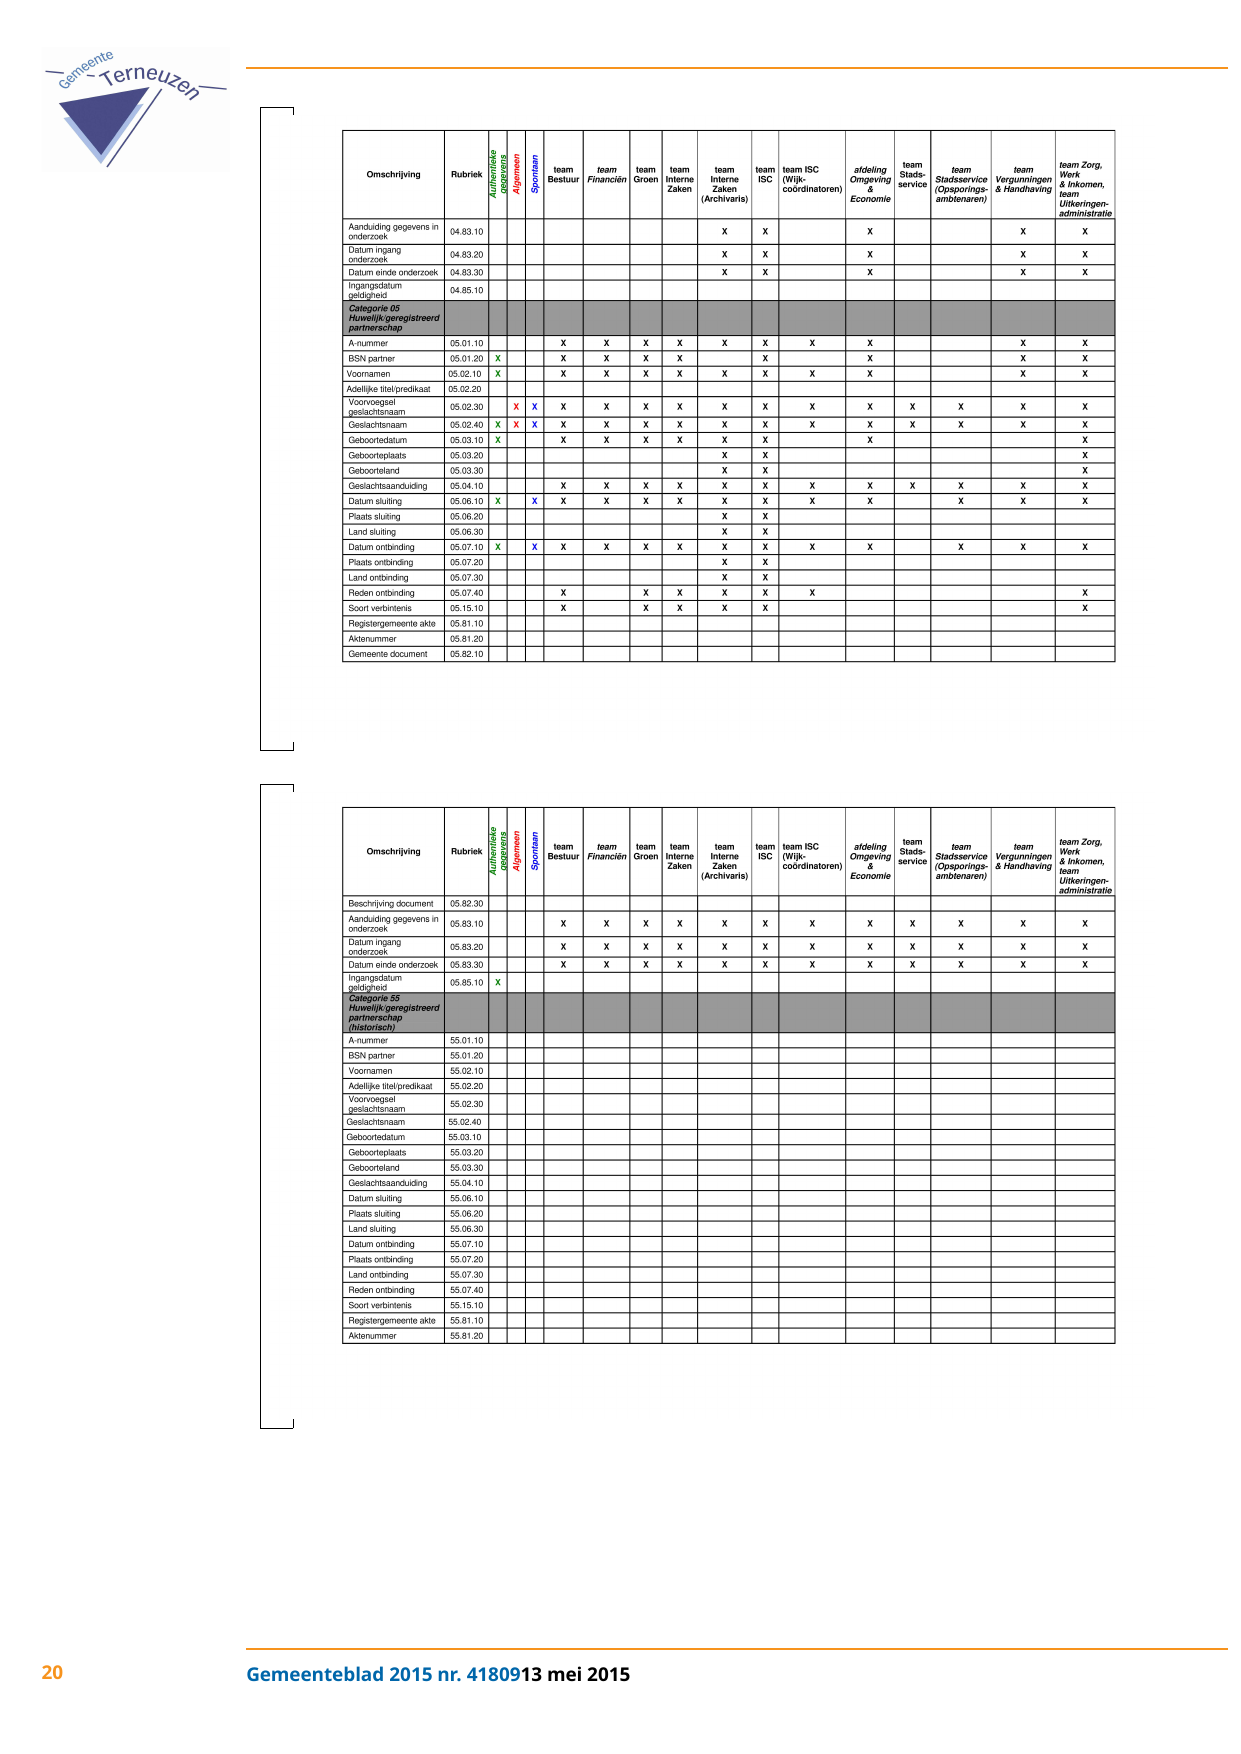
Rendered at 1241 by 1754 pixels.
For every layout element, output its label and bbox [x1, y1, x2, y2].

picture [268, 792, 1155, 1419]
picture [268, 115, 1155, 742]
picture [41, 47, 231, 172]
